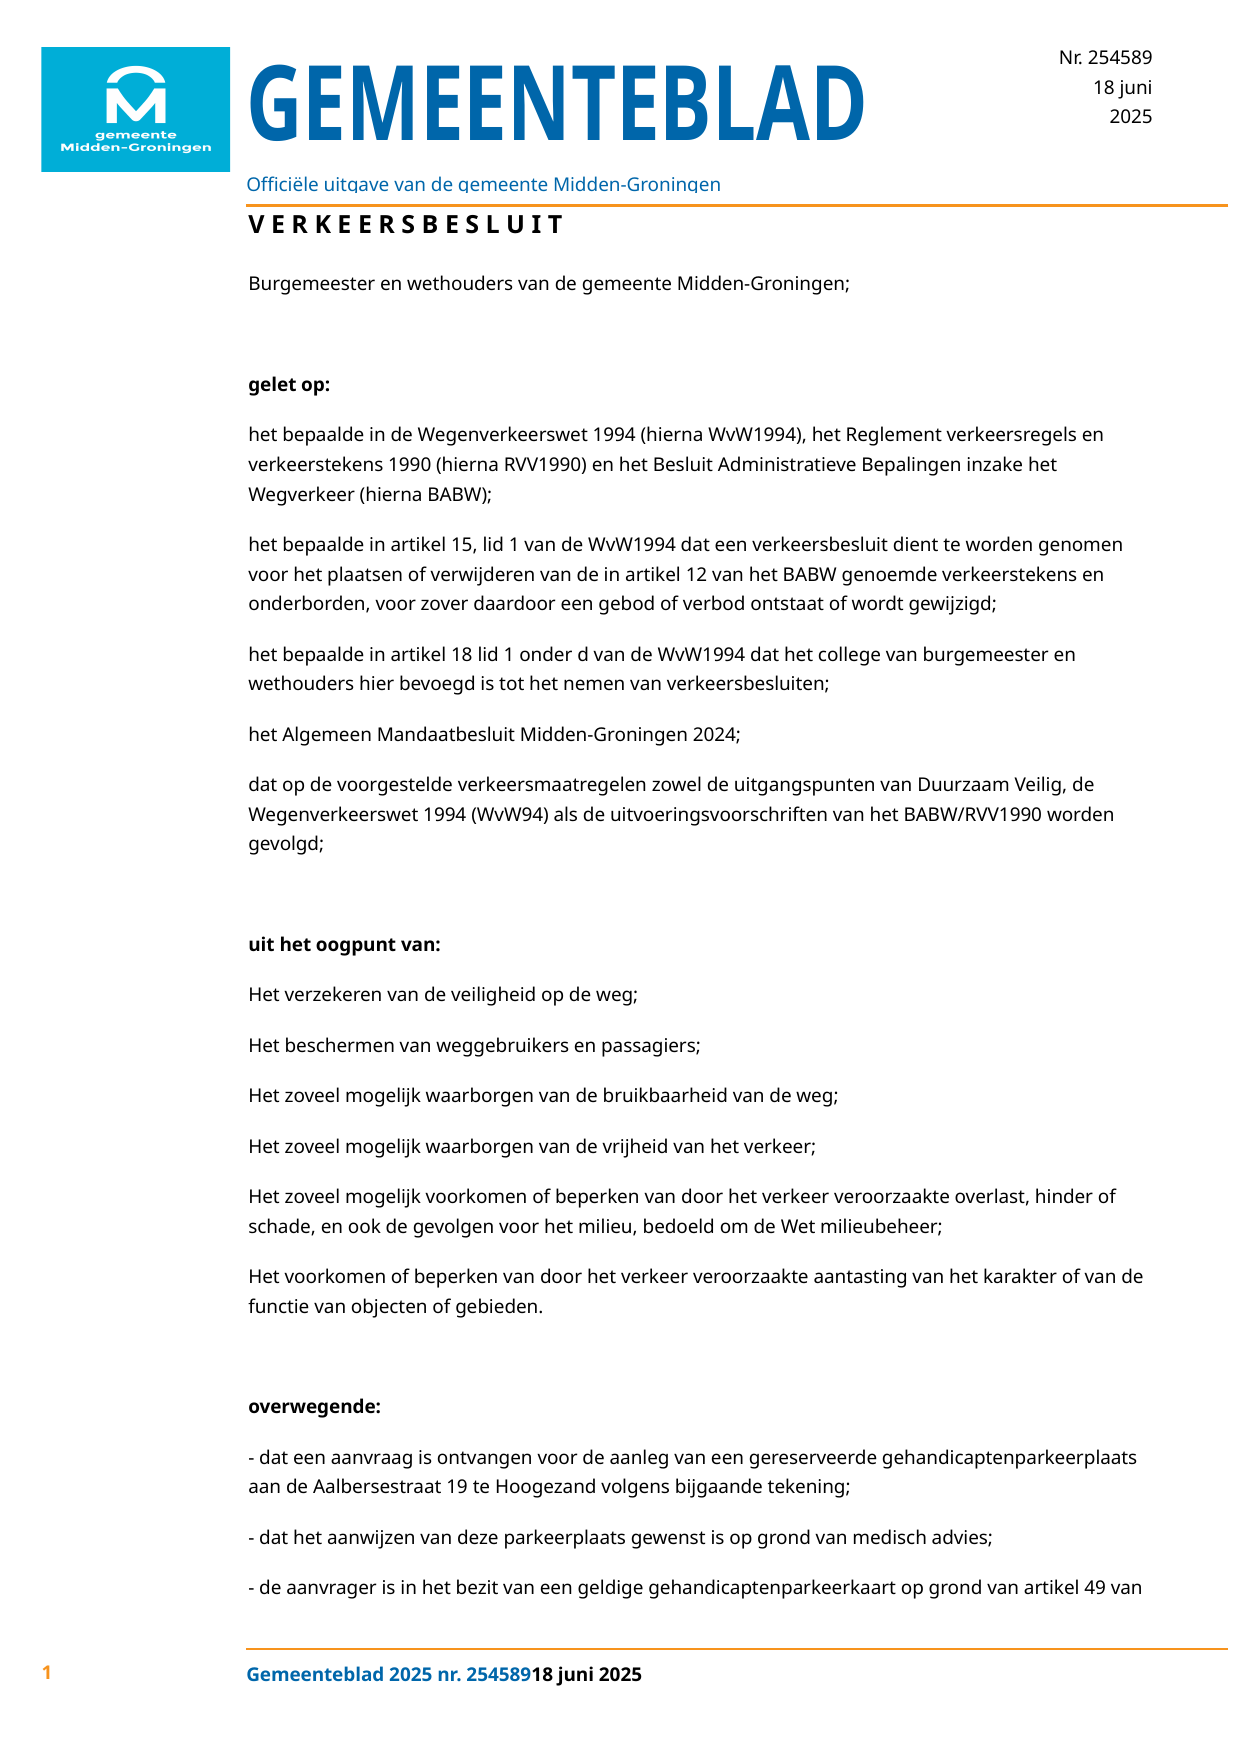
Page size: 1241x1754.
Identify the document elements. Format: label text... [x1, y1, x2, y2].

picture [107, 89, 165, 122]
text V E R K E E R S B E S L U I T [248, 207, 1152, 241]
text Het zoveel mogelijk voorkomen of beperken van door het verkeer veroorzaakte overlast, hinder of schade, en ook de gevolgen voor het milieu, bedoeld om de Wet milieubeheer; [248, 1183, 1152, 1238]
text - dat een aanvraag is ontvangen voor de aanleg van een gereserveerde gehandicaptenparkeerplaats aan de Aalbersestraat 19 te Hoogezand volgens bijgaande tekening; [248, 1444, 1152, 1499]
text het bepaalde in artikel 15, lid 1 van de WvW1994 dat een verkeersbesluit dient te worden genomen voor het plaatsen of verwijderen van de in artikel 12 van het BABW genoemde verkeerstekens en onderborden, voor zover daardoor een gebod of verbod ontstaat of wordt gewijzigd; [248, 531, 1152, 616]
text het Algemeen Mandaatbesluit Midden-Groningen 2024; [248, 721, 1152, 746]
text - de aanvrager is in het bezit van een geldige gehandicaptenparkeerkaart op grond van artikel 49 van [248, 1574, 1152, 1600]
text Het zoveel mogelijk waarborgen van de bruikbaarheid van de weg; [248, 1082, 1152, 1108]
text gelet op: [248, 371, 1152, 397]
text overwegende: [248, 1394, 1152, 1419]
text Het verzekeren van de veiligheid op de weg; [248, 982, 1152, 1007]
text het bepaalde in artikel 18 lid 1 onder d van de WvW1994 dat het college van burgemeester en wethouders hier bevoegd is tot het nemen van verkeersbesluiten; [248, 641, 1152, 696]
text het bepaalde in de Wegenverkeerswet 1994 (hierna WvW1994), het Reglement verkeersregels en verkeerstekens 1990 (hierna RVV1990) en het Besluit Administratieve Bepalingen inzake het Wegverkeer (hierna BABW); [248, 422, 1152, 506]
text Het voorkomen of beperken van door het verkeer veroorzaakte aantasting van het karakter of van de functie van objecten of gebieden. [248, 1263, 1152, 1318]
text dat op de voorgestelde verkeersmaatregelen zowel de uitgangspunten van Duurzaam Veilig, de Wegenverkeerswet 1994 (WvW94) als de uitvoeringsvoorschriften van het BABW/RVV1990 worden gevolgd; [248, 771, 1152, 856]
text uit het oogpunt van: [248, 931, 1152, 957]
picture [108, 66, 164, 82]
text Burgemeester en wethouders van de gemeente Midden-Groningen; [248, 270, 1152, 296]
text Het beschermen van weggebruikers en passagiers; [248, 1032, 1152, 1058]
picture [184, 146, 190, 153]
text - dat het aanwijzen van deze parkeerplaats gewenst is op grond van medisch advies; [248, 1524, 1152, 1550]
text Het zoveel mogelijk waarborgen van de vrijheid van het verkeer; [248, 1133, 1152, 1158]
